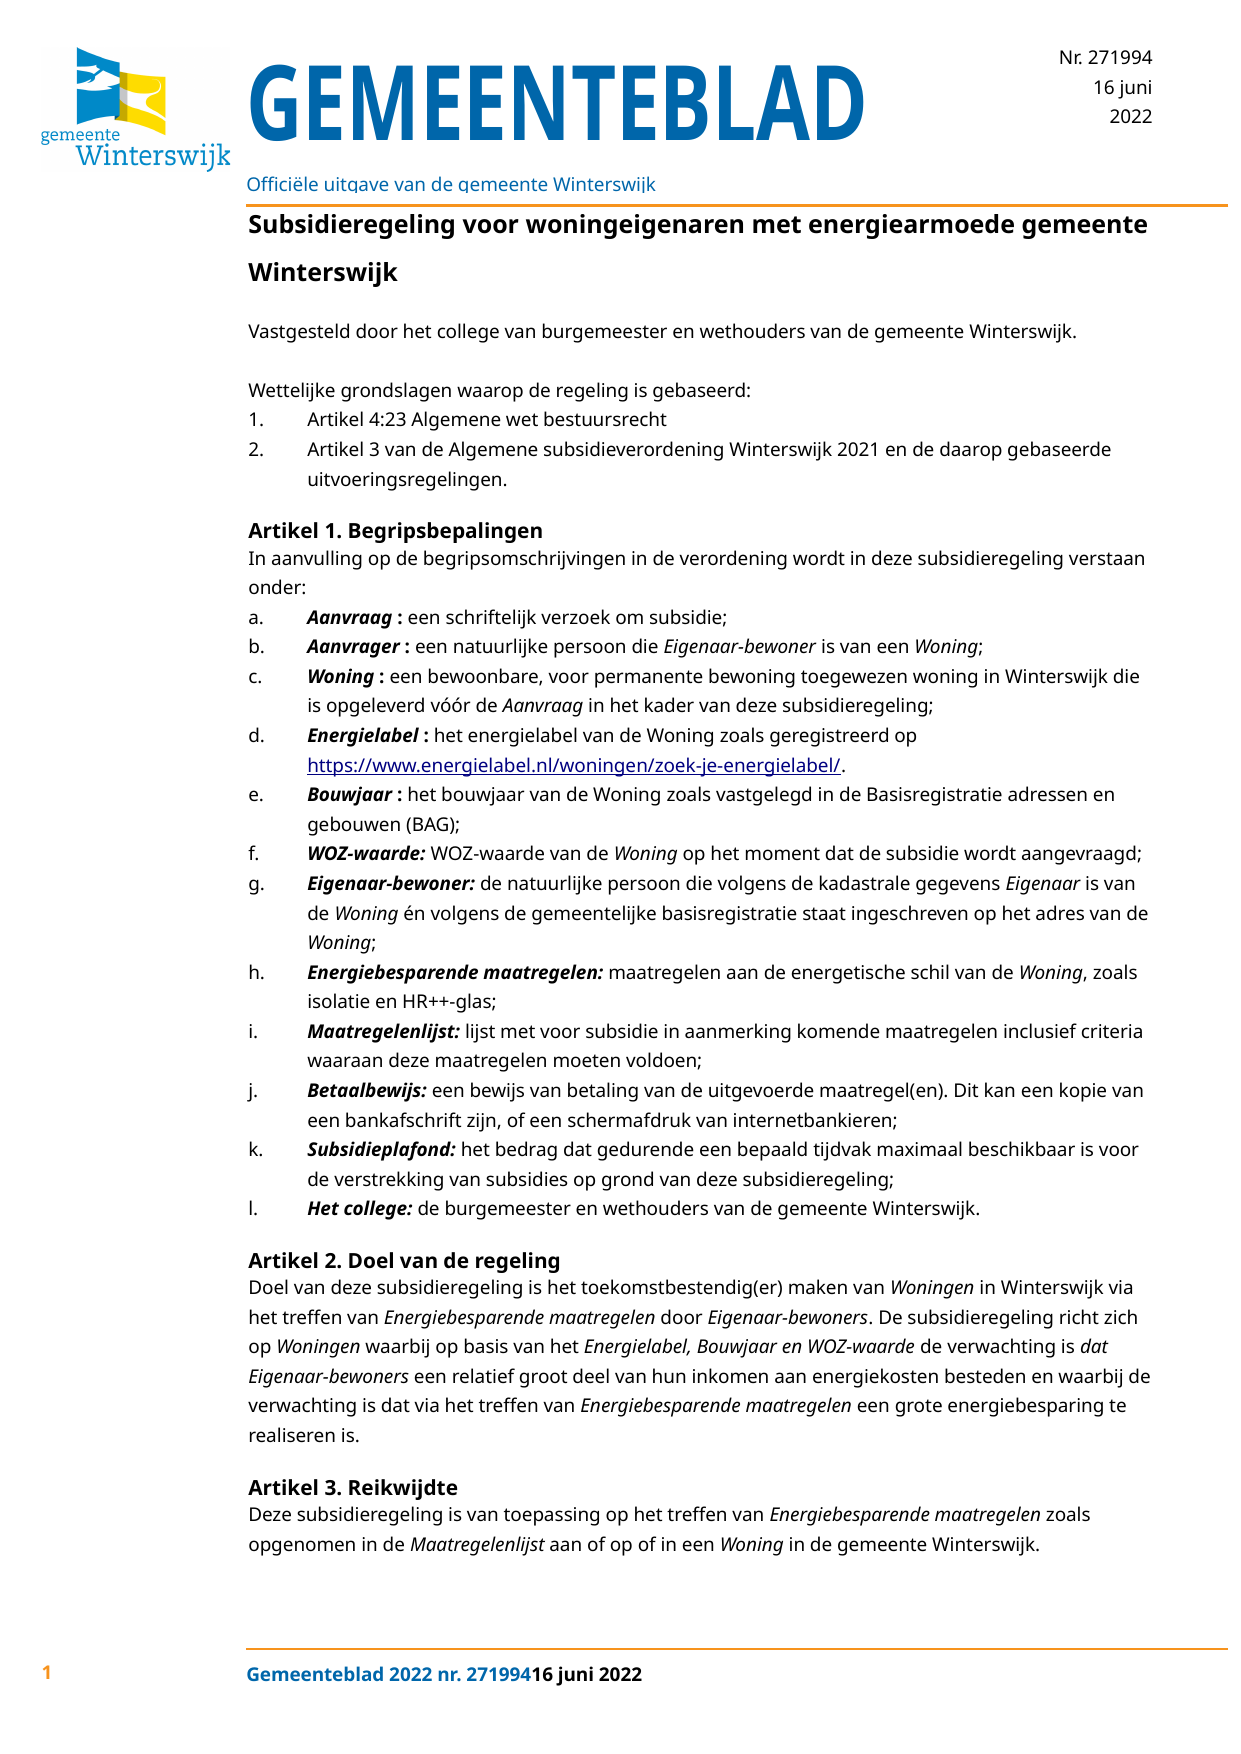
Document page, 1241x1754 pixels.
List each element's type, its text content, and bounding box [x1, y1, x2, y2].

list Het college: de burgemeester en wethouders van de gemeente Winterswijk. [248, 1196, 1152, 1221]
list Eigenaar-bewoner: de natuurlijke persoon die volgens de kadastrale gegevens Eigenaar is van de Woning én volgens de gemeentelijke basisregistratie staat ingeschreven op het adres van de Woning; [248, 870, 1152, 955]
text Artikel 3. Reikwijdte [248, 1473, 1152, 1501]
list Betaalbewijs: een bewijs van betaling van de uitgevoerde maatregel(en). Dit kan een kopie van een bankafschrift zijn, of een schermafdruk van internetbankieren; [248, 1077, 1152, 1132]
text Deze subsidieregeling is van toepassing op het treffen van Energiebesparende maatregelen zoals opgenomen in de Maatregelenlijst aan of op of in een Woning in de gemeente Winterswijk. [248, 1501, 1152, 1556]
text Wettelijke grondslagen waarop de regeling is gebaseerd: [248, 377, 1152, 403]
text Doel van deze subsidieregeling is het toekomstbestendig(er) maken van Woningen in Winterswijk via het treffen van Energiebesparende maatregelen door Eigenaar-bewoners. De subsidieregeling richt zich op Woningen waarbij op basis van het Energielabel, Bouwjaar en WOZ-waarde de verwachting is dat Eigenaar-bewoners een relatief groot deel van hun inkomen aan energiekosten besteden en waarbij de verwachting is dat via het treffen van Energiebesparende maatregelen een grote energiebesparing te realiseren is. [248, 1274, 1152, 1448]
list Artikel 3 van de Algemene subsidieverordening Winterswijk 2021 en de daarop gebaseerde uitvoeringsregelingen. [248, 436, 1152, 492]
list Woning : een bewoonbare, voor permanente bewoning toegewezen woning in Winterswijk die is opgeleverd vóór de Aanvraag in het kader van deze subsidieregeling; [248, 663, 1152, 718]
list Maatregelenlijst: lijst met voor subsidie in aanmerking komende maatregelen inclusief criteria waaraan deze maatregelen moeten voldoen; [248, 1018, 1152, 1073]
list Aanvraag : een schriftelijk verzoek om subsidie; [248, 604, 1152, 629]
list Energielabel : het energielabel van de Woning zoals geregistreerd op https://www.energielabel.nl/woningen/zoek-je-energielabel/. [248, 722, 1152, 777]
text Vastgesteld door het college van burgemeester en wethouders van de gemeente Winterswijk. [248, 318, 1152, 344]
picture [41, 47, 231, 172]
list Energiebesparende maatregelen: maatregelen aan de energetische schil van de Woning, zoals isolatie en HR++-glas; [248, 959, 1152, 1014]
text Artikel 1. Begripsbepalingen [248, 516, 1152, 545]
list WOZ-waarde: WOZ-waarde van de Woning op het moment dat de subsidie wordt aangevraagd; [248, 841, 1152, 866]
picture [225, 153, 231, 162]
text Artikel 2. Doel van de regeling [248, 1246, 1152, 1274]
list Aanvrager : een natuurlijke persoon die Eigenaar-bewoner is van een Woning; [248, 633, 1152, 659]
text Subsidieregeling voor woningeigenaren met energiearmoede gemeente Winterswijk [248, 207, 1152, 288]
text In aanvulling op de begripsomschrijvingen in de verordening wordt in deze subsidieregeling verstaan onder: [248, 545, 1152, 600]
list Bouwjaar : het bouwjaar van de Woning zoals vastgelegd in de Basisregistratie adressen en gebouwen (BAG); [248, 781, 1152, 837]
list Artikel 4:23 Algemene wet bestuursrecht [248, 407, 1152, 432]
list Subsidieplafond: het bedrag dat gedurende een bepaald tijdvak maximaal beschikbaar is voor de verstrekking van subsidies op grond van deze subsidieregeling; [248, 1136, 1152, 1192]
